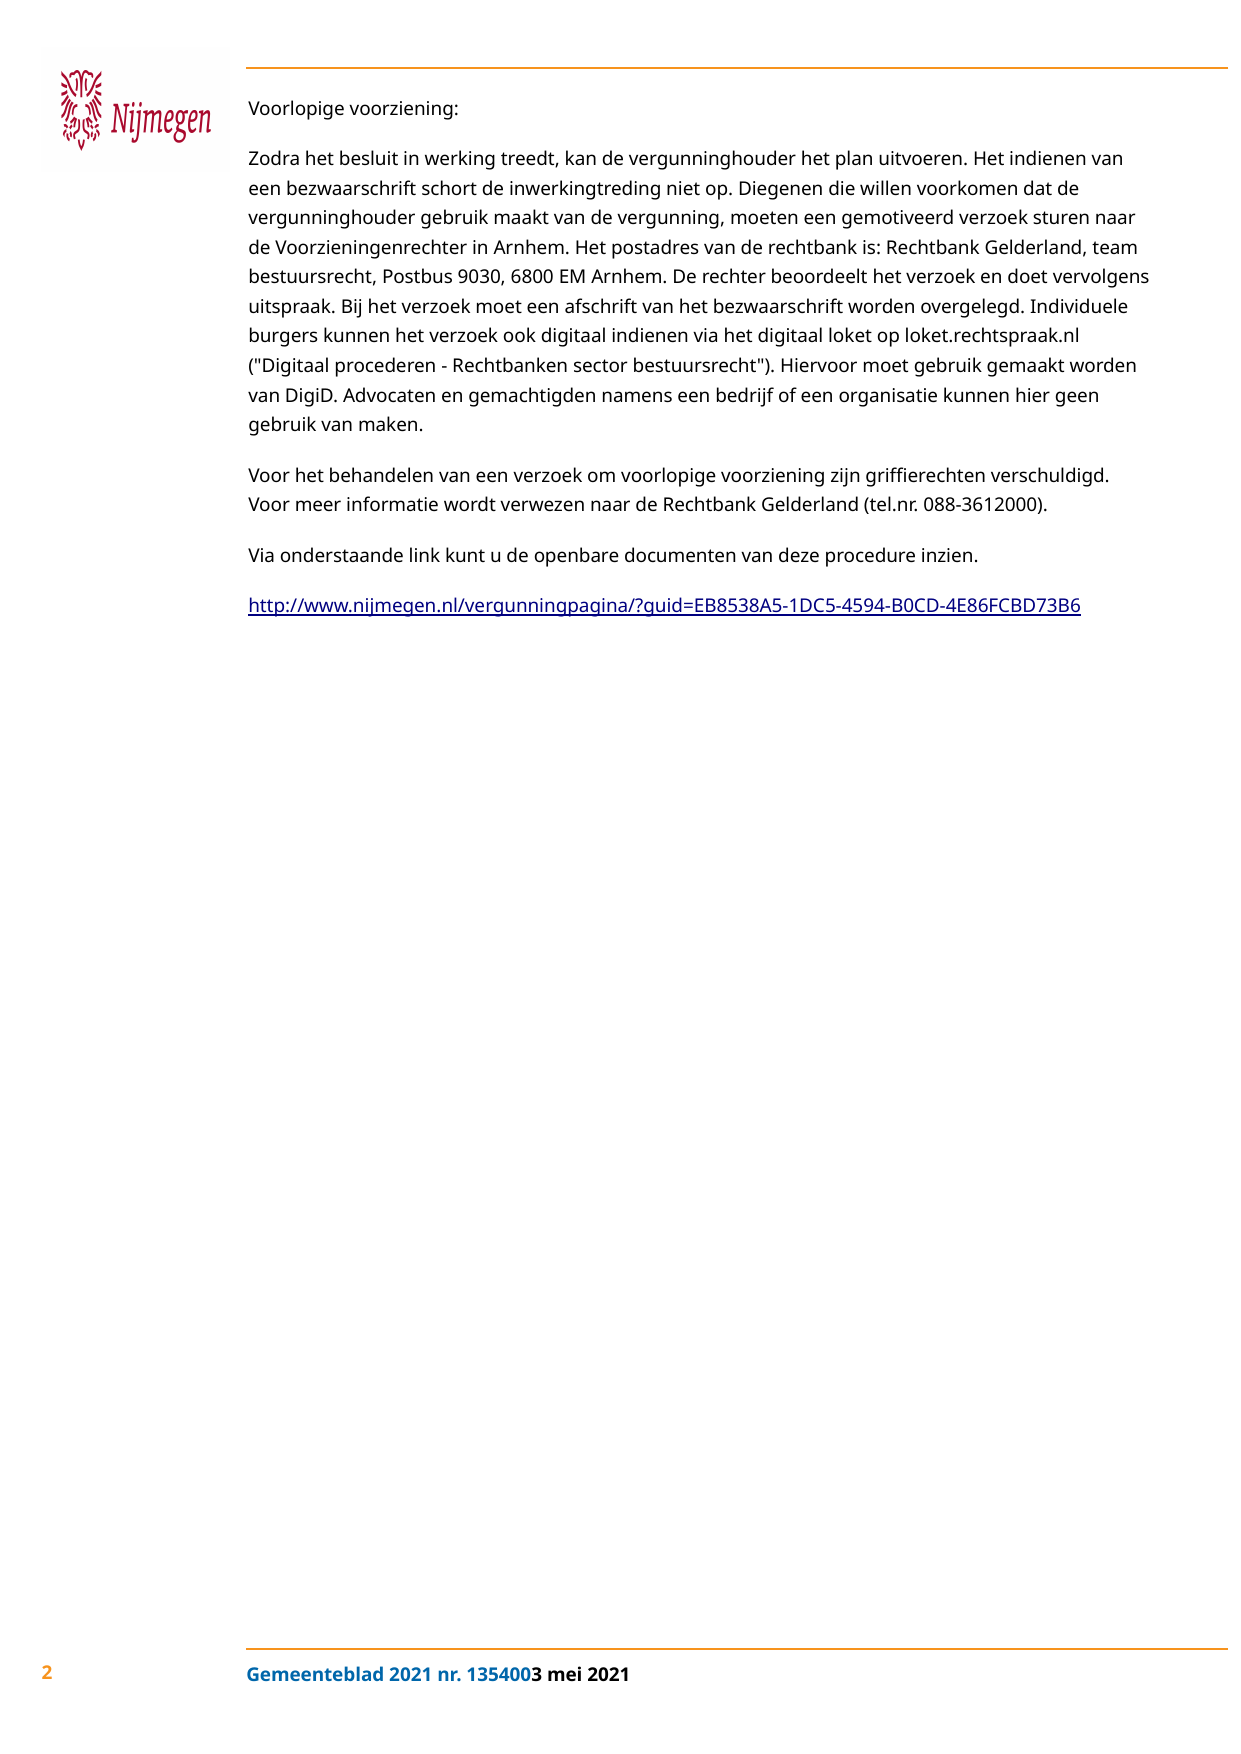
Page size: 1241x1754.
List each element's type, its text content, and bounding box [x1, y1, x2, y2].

text http://www.nijmegen.nl/vergunningpagina/?guid=EB8538A5-1DC5-4594-B0CD-4E86FCBD73B6 [248, 592, 1152, 618]
picture [41, 47, 231, 172]
text Zodra het besluit in werking treedt, kan de vergunninghouder het plan uitvoeren. Het indienen van een bezwaarschrift schort de inwerkingtreding niet op. Diegenen die willen voorkomen dat de vergunninghouder gebruik maakt van de vergunning, moeten een gemotiveerd verzoek sturen naar de Voorzieningenrechter in Arnhem. Het postadres van de rechtbank is: Rechtbank Gelderland, team bestuursrecht, Postbus 9030, 6800 EM Arnhem. De rechter beoordeelt het verzoek en doet vervolgens uitspraak. Bij het verzoek moet een afschrift van het bezwaarschrift worden overgelegd. Individuele burgers kunnen het verzoek ook digitaal indienen via het digitaal loket op loket.rechtspraak.nl ("Digitaal procederen - Rechtbanken sector bestuursrecht"). Hiervoor moet gebruik gemaakt worden van DigiD. Advocaten en gemachtigden namens een bedrijf of een organisatie kunnen hier geen gebruik van maken. [248, 145, 1152, 437]
text Voorlopige voorziening: [248, 95, 1152, 121]
text Via onderstaande link kunt u de openbare documenten van deze procedure inzien. [248, 542, 1152, 568]
text Voor het behandelen van een verzoek om voorlopige voorziening zijn griffierechten verschuldigd. Voor meer informatie wordt verwezen naar de Rechtbank Gelderland (tel.nr. 088-3612000). [248, 462, 1152, 517]
